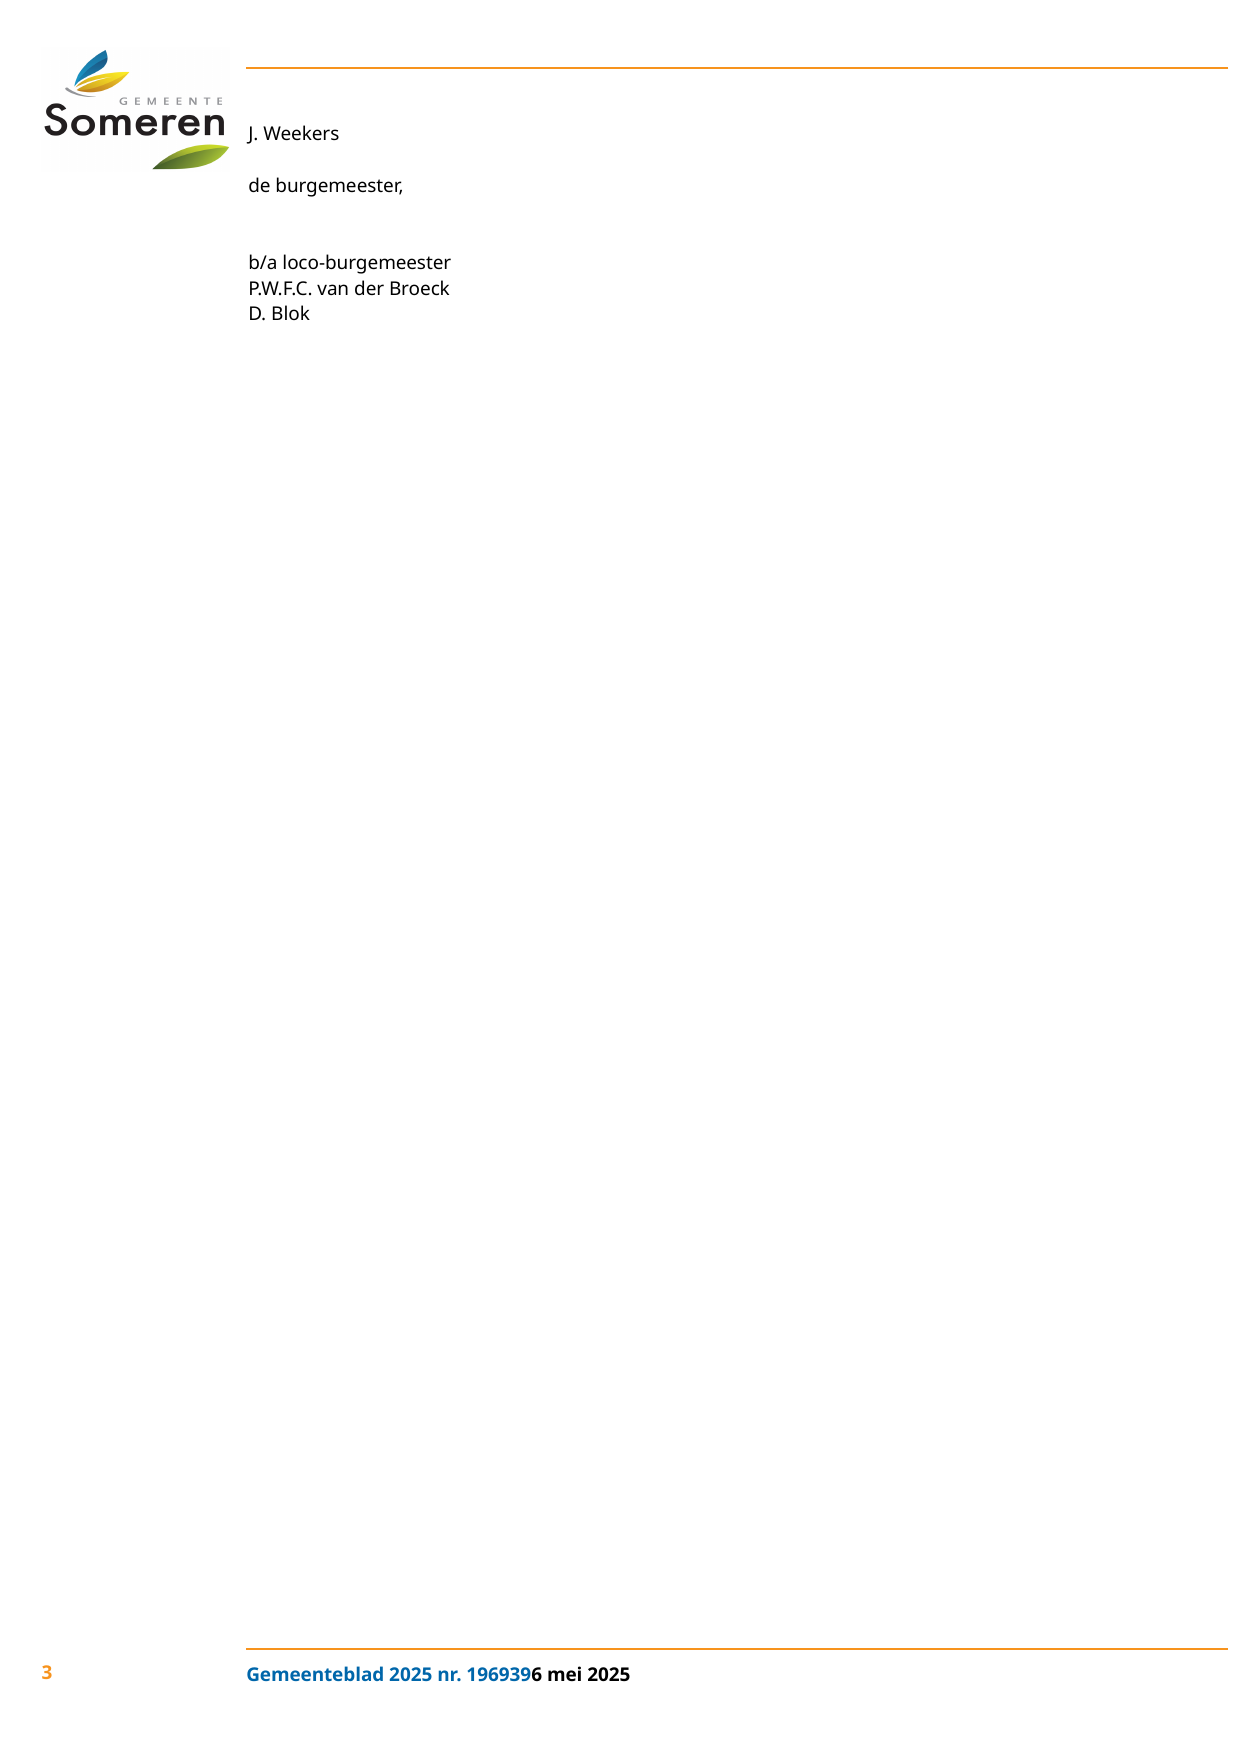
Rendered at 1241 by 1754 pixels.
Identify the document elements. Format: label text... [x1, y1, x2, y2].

text J. Weekers [248, 121, 1152, 146]
picture [41, 47, 231, 172]
text P.W.F.C. van der Broeck [248, 275, 1152, 301]
text b/a loco-burgemeester [248, 249, 1152, 275]
text D. Blok [248, 301, 1152, 326]
text de burgemeester, [248, 172, 1152, 198]
